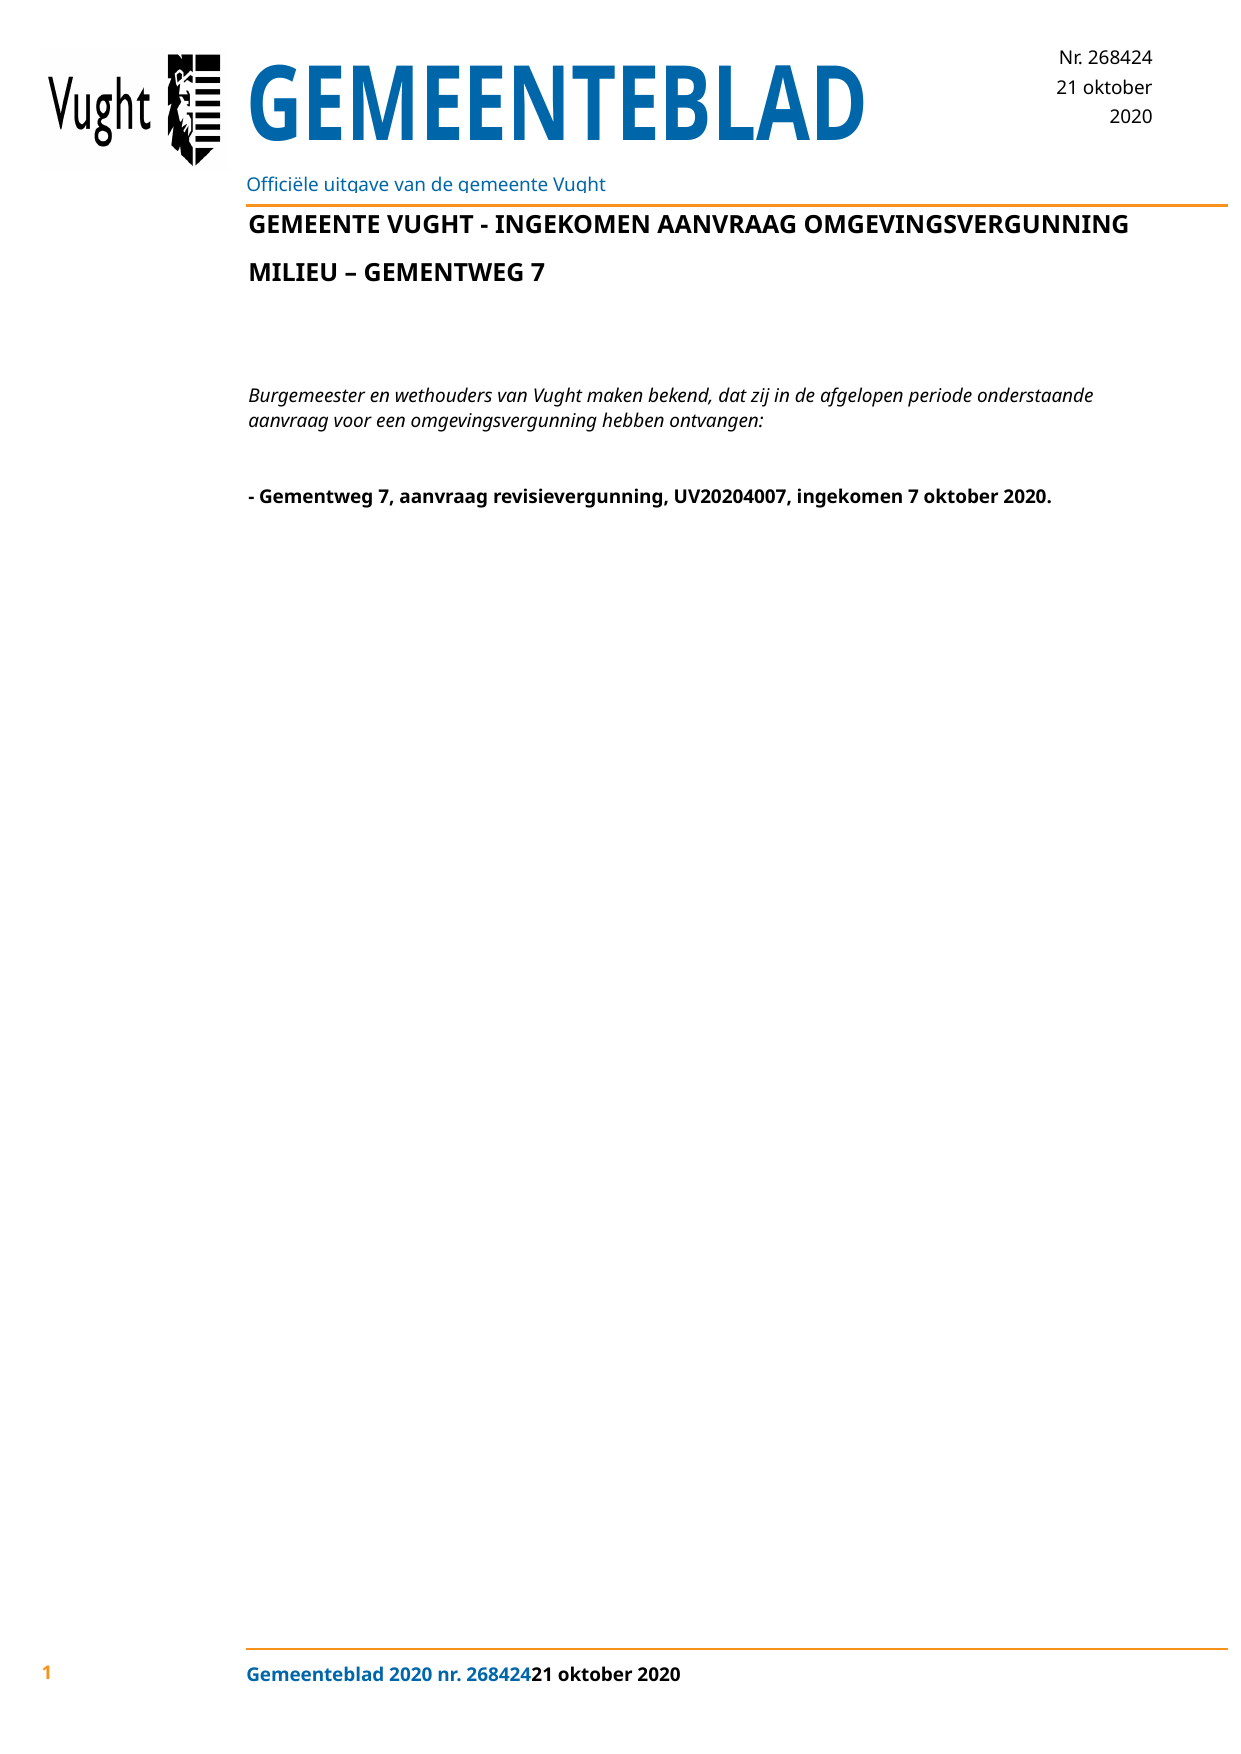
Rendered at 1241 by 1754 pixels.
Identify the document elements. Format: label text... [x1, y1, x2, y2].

text - Gementweg 7, aanvraag revisievergunning, UV20204007, ingekomen 7 oktober 2020. [248, 484, 1152, 509]
picture [41, 47, 231, 172]
text GEMEENTE VUGHT - INGEKOMEN AANVRAAG OMGEVINGSVERGUNNING MILIEU – GEMENTWEG 7 [248, 207, 1152, 288]
text Burgemeester en wethouders van Vught maken bekend, dat zij in de afgelopen periode onderstaande aanvraag voor een omgevingsvergunning hebben ontvangen: [248, 382, 1152, 433]
